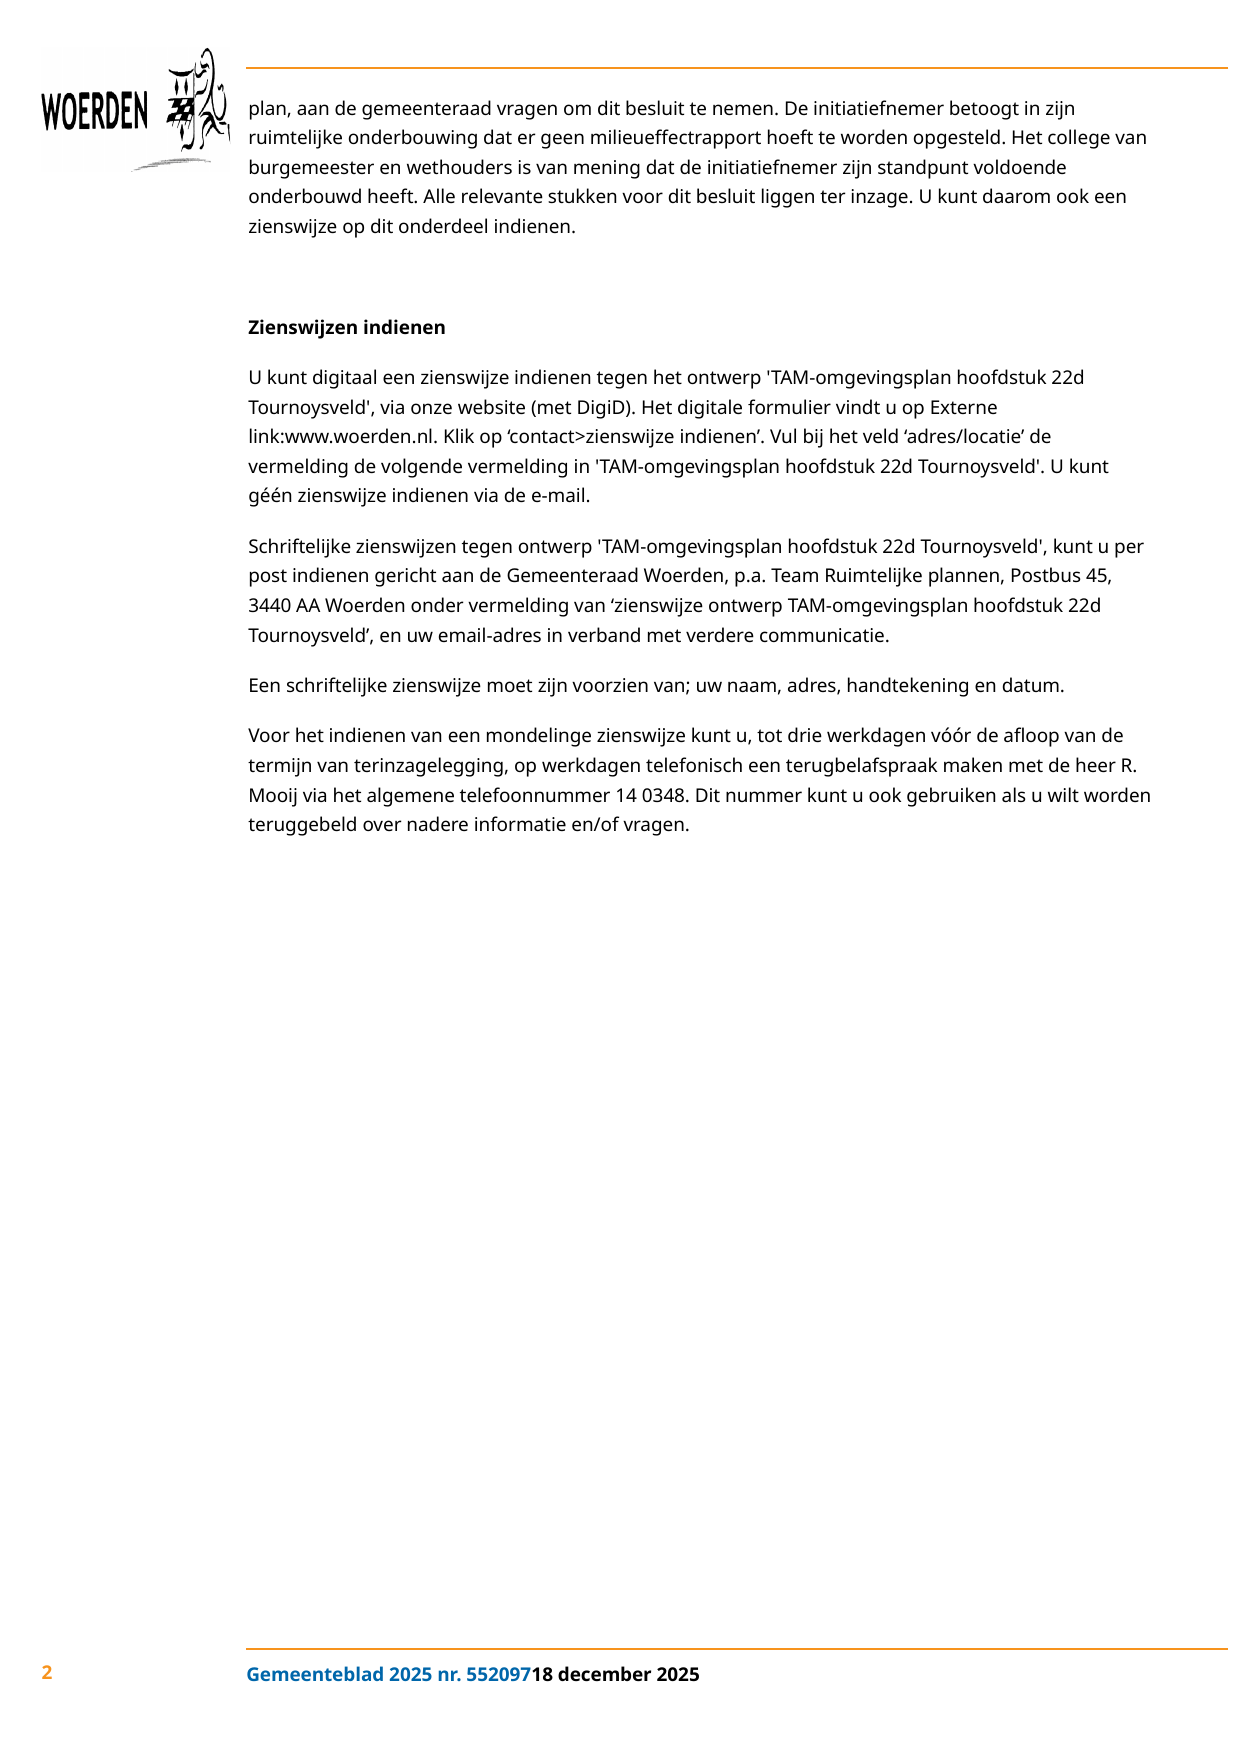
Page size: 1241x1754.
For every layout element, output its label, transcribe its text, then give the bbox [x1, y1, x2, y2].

text U kunt digitaal een zienswijze indienen tegen het ontwerp 'TAM-omgevingsplan hoofdstuk 22d Tournoysveld', via onze website (met DigiD). Het digitale formulier vindt u op Externe link:www.woerden.nl. Klik op ‘contact>zienswijze indienen’. Vul bij het veld ‘adres/locatie’ de vermelding de volgende vermelding in 'TAM-omgevingsplan hoofdstuk 22d Tournoysveld'. U kunt géén zienswijze indienen via de e-mail. [248, 364, 1152, 508]
text Schriftelijke zienswijzen tegen ontwerp 'TAM-omgevingsplan hoofdstuk 22d Tournoysveld', kunt u per post indienen gericht aan de Gemeenteraad Woerden, p.a. Team Ruimtelijke plannen, Postbus 45, 3440 AA Woerden onder vermelding van ‘zienswijze ontwerp TAM-omgevingsplan hoofdstuk 22d Tournoysveld’, en uw email-adres in verband met verdere communicatie. [248, 533, 1152, 648]
text Voor het indienen van een mondelinge zienswijze kunt u, tot drie werkdagen vóór de afloop van de termijn van terinzagelegging, op werkdagen telefonisch een terugbelafspraak maken met de heer R. Mooij via het algemene telefoonnummer 14 0348. Dit nummer kunt u ook gebruiken als u wilt worden teruggebeld over nadere informatie en/of vragen. [248, 723, 1152, 837]
text Zienswijzen indienen [248, 314, 1152, 340]
text plan, aan de gemeenteraad vragen om dit besluit te nemen. De initiatiefnemer betoogt in zijn ruimtelijke onderbouwing dat er geen milieueffectrapport hoeft te worden opgesteld. Het college van burgemeester en wethouders is van mening dat de initiatiefnemer zijn standpunt voldoende onderbouwd heeft. Alle relevante stukken voor dit besluit liggen ter inzage. U kunt daarom ook een zienswijze op dit onderdeel indienen. [248, 95, 1152, 239]
text Een schriftelijke zienswijze moet zijn voorzien van; uw naam, adres, handtekening en datum. [248, 672, 1152, 698]
picture [41, 47, 231, 172]
